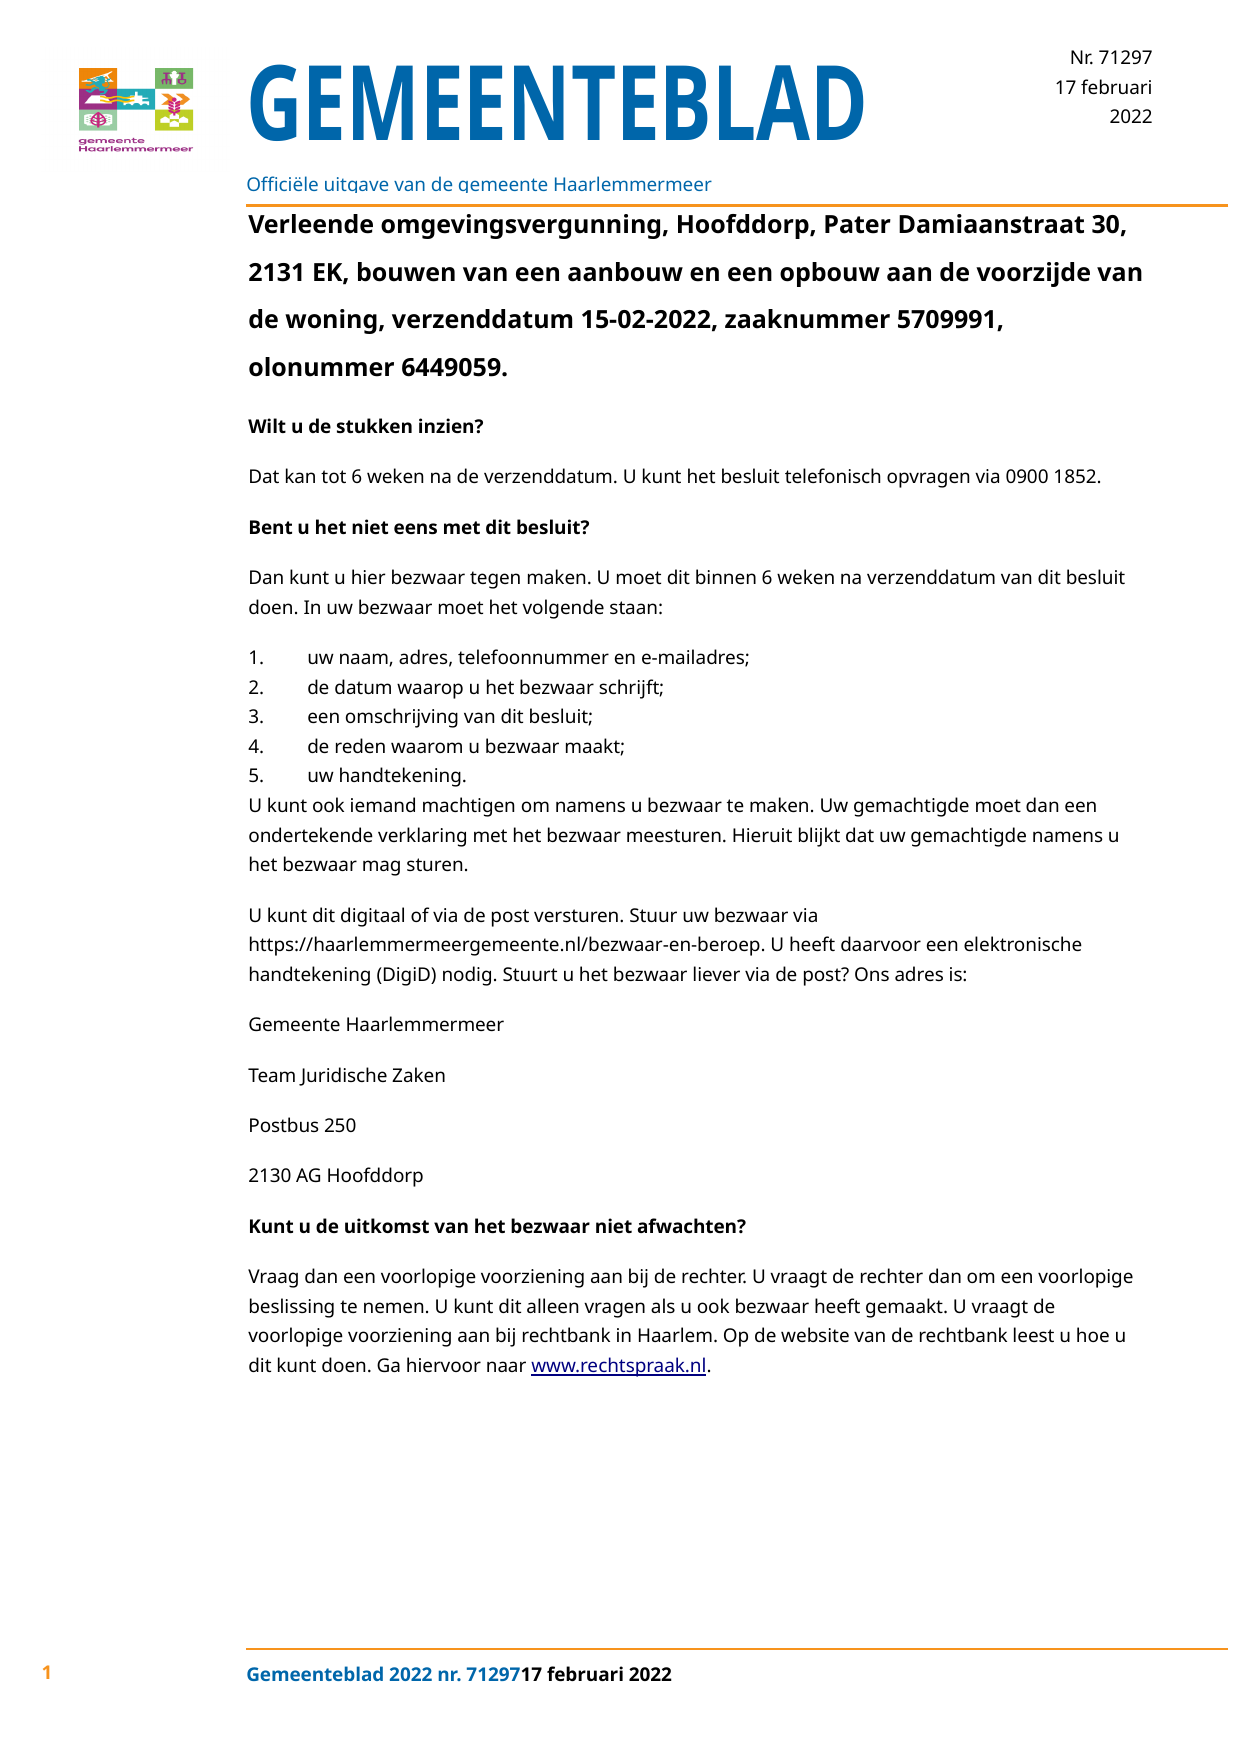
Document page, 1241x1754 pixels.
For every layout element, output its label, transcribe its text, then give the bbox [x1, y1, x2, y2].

list de reden waarom u bezwaar maakt; [248, 733, 1152, 759]
text 2130 AG Hoofddorp [248, 1163, 1152, 1188]
text Gemeente Haarlemmermeer [248, 1011, 1152, 1037]
picture [41, 47, 231, 172]
text U kunt ook iemand machtigen om namens u bezwaar te maken. Uw gemachtigde moet dan een ondertekende verklaring met het bezwaar meesturen. Hieruit blijkt dat uw gemachtigde namens u het bezwaar mag sturen. [248, 792, 1152, 877]
text Dan kunt u hier bezwaar tegen maken. U moet dit binnen 6 weken na verzenddatum van dit besluit doen. In uw bezwaar moet het volgende staan: [248, 564, 1152, 620]
list uw handtekening. [248, 763, 1152, 788]
text Kunt u de uitkomst van het bezwaar niet afwachten? [248, 1213, 1152, 1239]
text Bent u het niet eens met dit besluit? [248, 514, 1152, 540]
text Postbus 250 [248, 1112, 1152, 1138]
text Verleende omgevingsvergunning, Hoofddorp, Pater Damiaanstraat 30, 2131 EK, bouwen van een aanbouw en een opbouw aan de voorzijde van de woning, verzenddatum 15-02-2022, zaaknummer 5709991, olonummer 6449059. [248, 207, 1152, 384]
list uw naam, adres, telefoonnummer en e-mailadres; [248, 644, 1152, 670]
text Wilt u de stukken inzien? [248, 413, 1152, 439]
text Dat kan tot 6 weken na de verzenddatum. U kunt het besluit telefonisch opvragen via 0900 1852. [248, 463, 1152, 489]
text U kunt dit digitaal of via de post versturen. Stuur uw bezwaar via https://haarlemmermeergemeente.nl/bezwaar-en-beroep. U heeft daarvoor een elektronische handtekening (DigiD) nodig. Stuurt u het bezwaar liever via de post? Ons adres is: [248, 902, 1152, 987]
text Vraag dan een voorlopige voorziening aan bij de rechter. U vraagt de rechter dan om een voorlopige beslissing te nemen. U kunt dit alleen vragen als u ook bezwaar heeft gemaakt. U vraagt de voorlopige voorziening aan bij rechtbank in Haarlem. Op de website van de rechtbank leest u hoe u dit kunt doen. Ga hiervoor naar www.rechtspraak.nl. [248, 1263, 1152, 1378]
text Team Juridische Zaken [248, 1062, 1152, 1088]
list de datum waarop u het bezwaar schrijft; [248, 674, 1152, 700]
list een omschrijving van dit besluit; [248, 703, 1152, 729]
